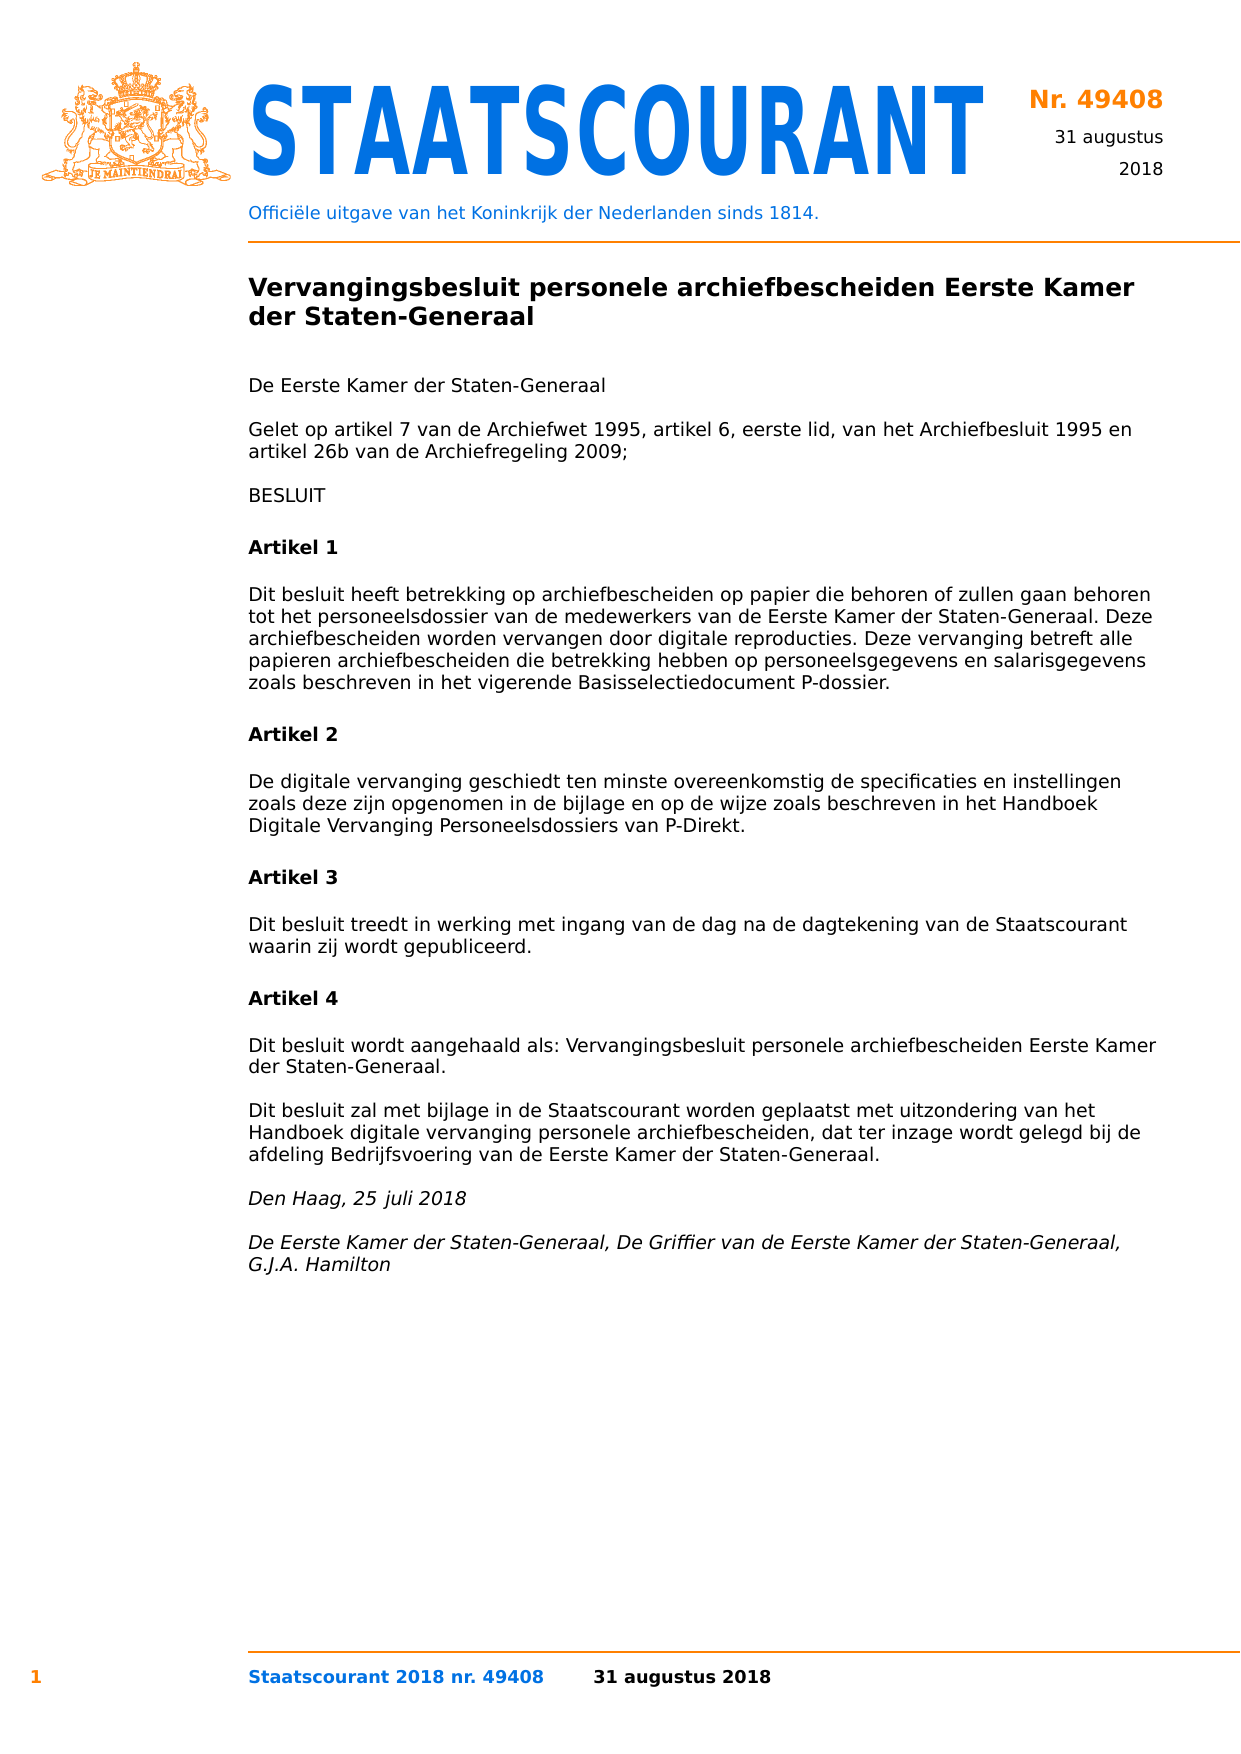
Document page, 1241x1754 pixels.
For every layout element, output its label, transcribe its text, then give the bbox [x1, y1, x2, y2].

table_cell Officiële uitgave van het Koninkrijk der Nederlanden sinds 1814. [248, 203, 1240, 241]
text De Eerste Kamer der Staten-Generaal [248, 375, 1163, 397]
subtitle Artikel 4 [248, 987, 1163, 1009]
text Dit besluit zal met bijlage in de Staatscourant worden geplaatst met uitzondering van het Handboek digitale vervanging personele archiefbescheiden, dat ter inzage wordt gelegd bij de afdeling Bedrijfsvoering van de Eerste Kamer der Staten-Generaal. [248, 1100, 1163, 1166]
picture [41, 62, 231, 186]
table_cell 2018 [998, 153, 1240, 203]
subtitle Artikel 3 [248, 867, 1163, 888]
text Den Haag, 25 juli 2018 [248, 1188, 1163, 1210]
subtitle Artikel 1 [248, 537, 1163, 559]
text Dit besluit wordt aangehaald als: Vervangingsbesluit personele archiefbescheiden Eerste Kamer der Staten-Generaal. [248, 1034, 1163, 1078]
text De Eerste Kamer der Staten-Generaal, De Griffier van de Eerste Kamer der Staten-Generaal, G.J.A. Hamilton [248, 1232, 1163, 1276]
text Dit besluit heeft betrekking op archiefbescheiden op papier die behoren of zullen gaan behoren tot het personeelsdossier van de medewerkers van de Eerste Kamer der Staten-Generaal. Deze archiefbescheiden worden vervangen door digitale reproducties. Deze vervanging betreft alle papieren archiefbescheiden die betrekking hebben op personeelsgegevens en salarisgegevens zoals beschreven in het vigerende Basisselectiedocument P-dossier. [248, 584, 1163, 694]
table_header Nr. 49408 [998, 62, 1240, 121]
text Dit besluit treedt in werking met ingang van de dag na de dagtekening van de Staatscourant waarin zij wordt gepubliceerd. [248, 913, 1163, 957]
text De digitale vervanging geschiedt ten minste overeenkomstig de specificaties en instellingen zoals deze zijn opgenomen in de bijlage en op de wijze zoals beschreven in het Handboek Digitale Vervanging Personeelsdossiers van P-Direkt. [248, 771, 1163, 837]
text Gelet op artikel 7 van de Archiefwet 1995, artikel 6, eerste lid, van het Archiefbesluit 1995 en artikel 26b van de Archiefregeling 2009; [248, 419, 1163, 463]
subtitle Vervangingsbesluit personele archiefbescheiden Eerste Kamer der Staten-Generaal [248, 273, 1163, 331]
text BESLUIT [248, 485, 1163, 507]
table_header STAATSCOURANT [248, 62, 998, 203]
subtitle Artikel 2 [248, 724, 1163, 746]
table_cell 31 augustus [998, 121, 1240, 153]
table_header [25, 62, 248, 241]
